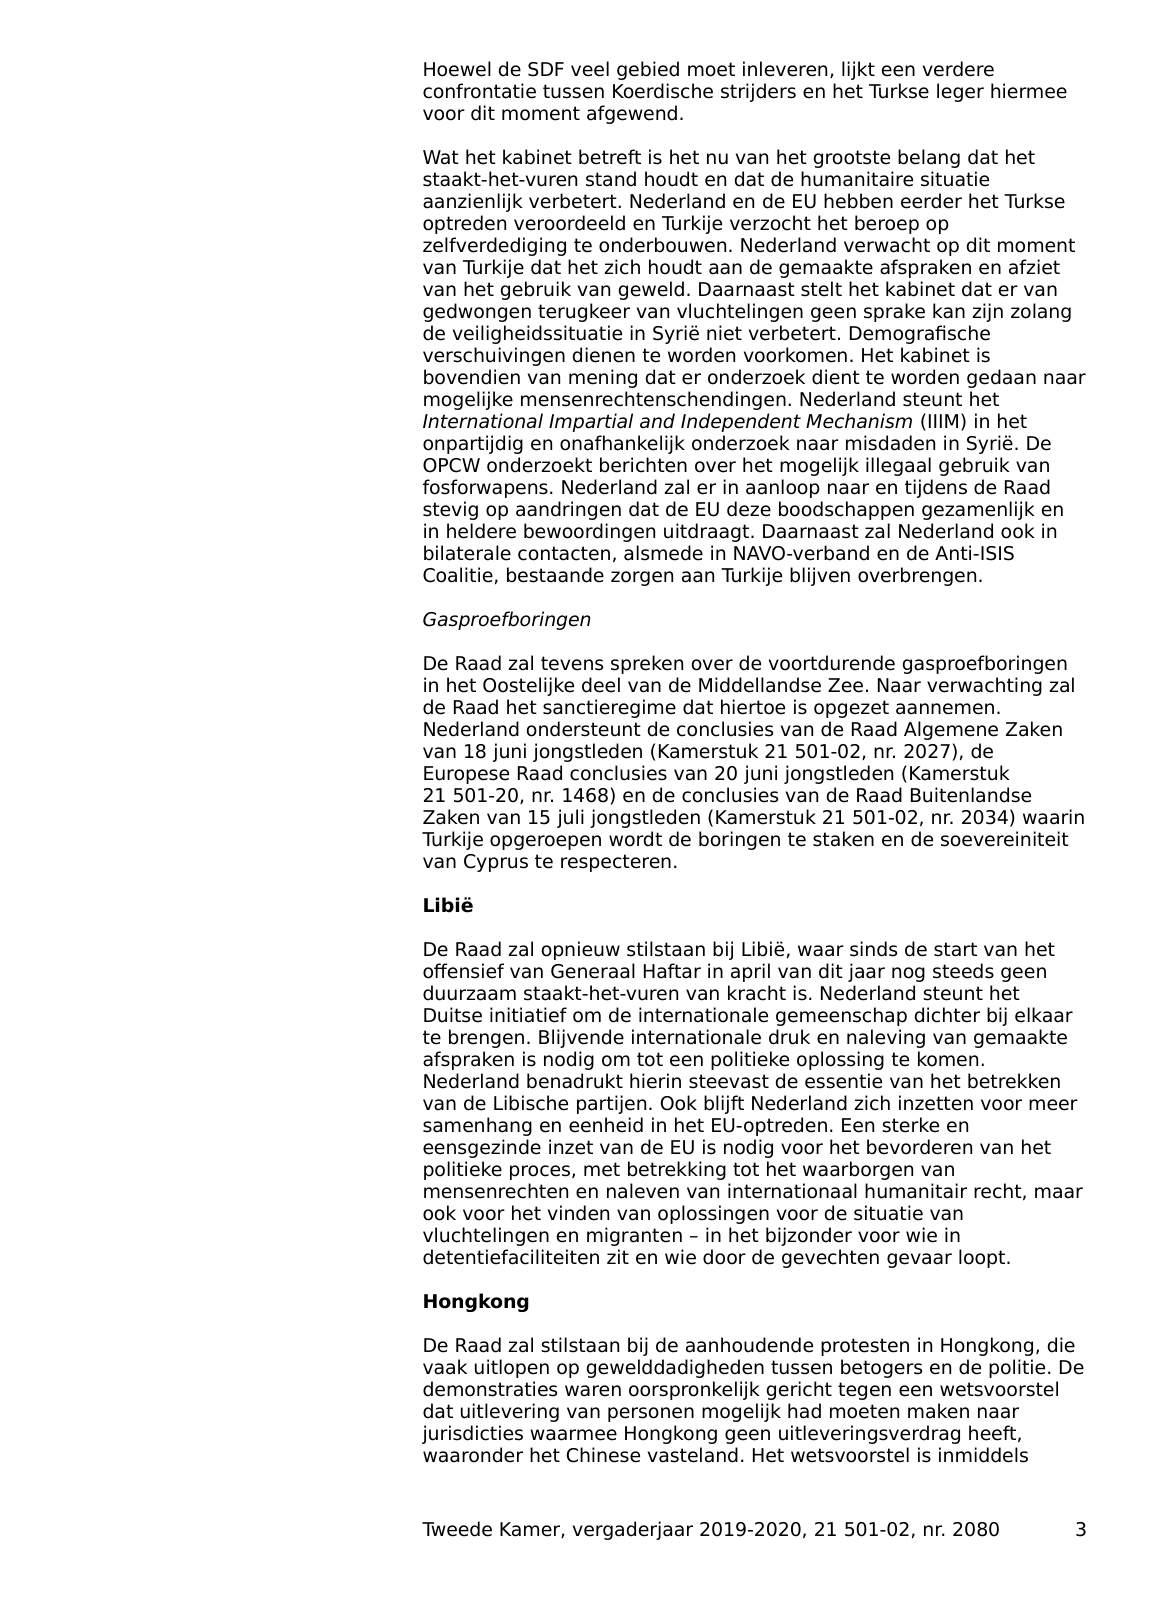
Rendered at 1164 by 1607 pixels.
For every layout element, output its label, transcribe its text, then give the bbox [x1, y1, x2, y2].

subtitle Gasproefboringen [422, 609, 1087, 631]
text De Raad zal opnieuw stilstaan bij Libië, waar sinds de start van het offensief van Generaal Haftar in april van dit jaar nog steeds geen duurzaam staakt-het-vuren van kracht is. Nederland steunt het Duitse initiatief om de internationale gemeenschap dichter bij elkaar te brengen. Blijvende internationale druk en naleving van gemaakte afspraken is nodig om tot een politieke oplossing te komen. Nederland benadrukt hierin steevast de essentie van het betrekken van de Libische partijen. Ook blijft Nederland zich inzetten voor meer samenhang en eenheid in het EU-optreden. Een sterke en eensgezinde inzet van de EU is nodig voor het bevorderen van het politieke proces, met betrekking tot het waarborgen van mensenrechten en naleven van internationaal humanitair recht, maar ook voor het vinden van oplossingen voor de situatie van vluchtelingen en migranten – in het bijzonder voor wie in detentiefaciliteiten zit en wie door de gevechten gevaar loopt. [422, 939, 1087, 1269]
text De Raad zal stilstaan bij de aanhoudende protesten in Hongkong, die vaak uitlopen op gewelddadigheden tussen betogers en de politie. De demonstraties waren oorspronkelijk gericht tegen een wetsvoorstel dat uitlevering van personen mogelijk had moeten maken naar jurisdicties waarmee Hongkong geen uitleveringsverdrag heeft, waaronder het Chinese vasteland. Het wetsvoorstel is inmiddels [422, 1335, 1087, 1467]
text Hoewel de SDF veel gebied moet inleveren, lijkt een verdere confrontatie tussen Koerdische strijders en het Turkse leger hiermee voor dit moment afgewend. [422, 59, 1087, 125]
text De Raad zal tevens spreken over de voortdurende gasproefboringen in het Oostelijke deel van de Middellandse Zee. Naar verwachting zal de Raad het sanctieregime dat hiertoe is opgezet aannemen. Nederland ondersteunt de conclusies van de Raad Algemene Zaken van 18 juni jongstleden (Kamerstuk 21 501-02, nr. 2027), de Europese Raad conclusies van 20 juni jongstleden (Kamerstuk 21 501-20, nr. 1468) en de conclusies van de Raad Buitenlandse Zaken van 15 juli jongstleden (Kamerstuk 21 501-02, nr. 2034) waarin Turkije opgeroepen wordt de boringen te staken en de soevereiniteit van Cyprus te respecteren. [422, 653, 1087, 873]
subtitle Hongkong [422, 1291, 1087, 1313]
text Wat het kabinet betreft is het nu van het grootste belang dat het staakt-het-vuren stand houdt en dat de humanitaire situatie aanzienlijk verbetert. Nederland en de EU hebben eerder het Turkse optreden veroordeeld en Turkije verzocht het beroep op zelfverdediging te onderbouwen. Nederland verwacht op dit moment van Turkije dat het zich houdt aan de gemaakte afspraken en afziet van het gebruik van geweld. Daarnaast stelt het kabinet dat er van gedwongen terugkeer van vluchtelingen geen sprake kan zijn zolang de veiligheidssituatie in Syrië niet verbetert. Demografische verschuivingen dienen te worden voorkomen. Het kabinet is bovendien van mening dat er onderzoek dient te worden gedaan naar mogelijke mensenrechtenschendingen. Nederland steunt het International Impartial and Independent Mechanism (IIIM) in het onpartijdig en onafhankelijk onderzoek naar misdaden in Syrië. De OPCW onderzoekt berichten over het mogelijk illegaal gebruik van fosforwapens. Nederland zal er in aanloop naar en tijdens de Raad stevig op aandringen dat de EU deze boodschappen gezamenlijk en in heldere bewoordingen uitdraagt. Daarnaast zal Nederland ook in bilaterale contacten, alsmede in NAVO-verband en de Anti-ISIS Coalitie, bestaande zorgen aan Turkije blijven overbrengen. [422, 147, 1087, 587]
subtitle Libië [422, 895, 1087, 917]
